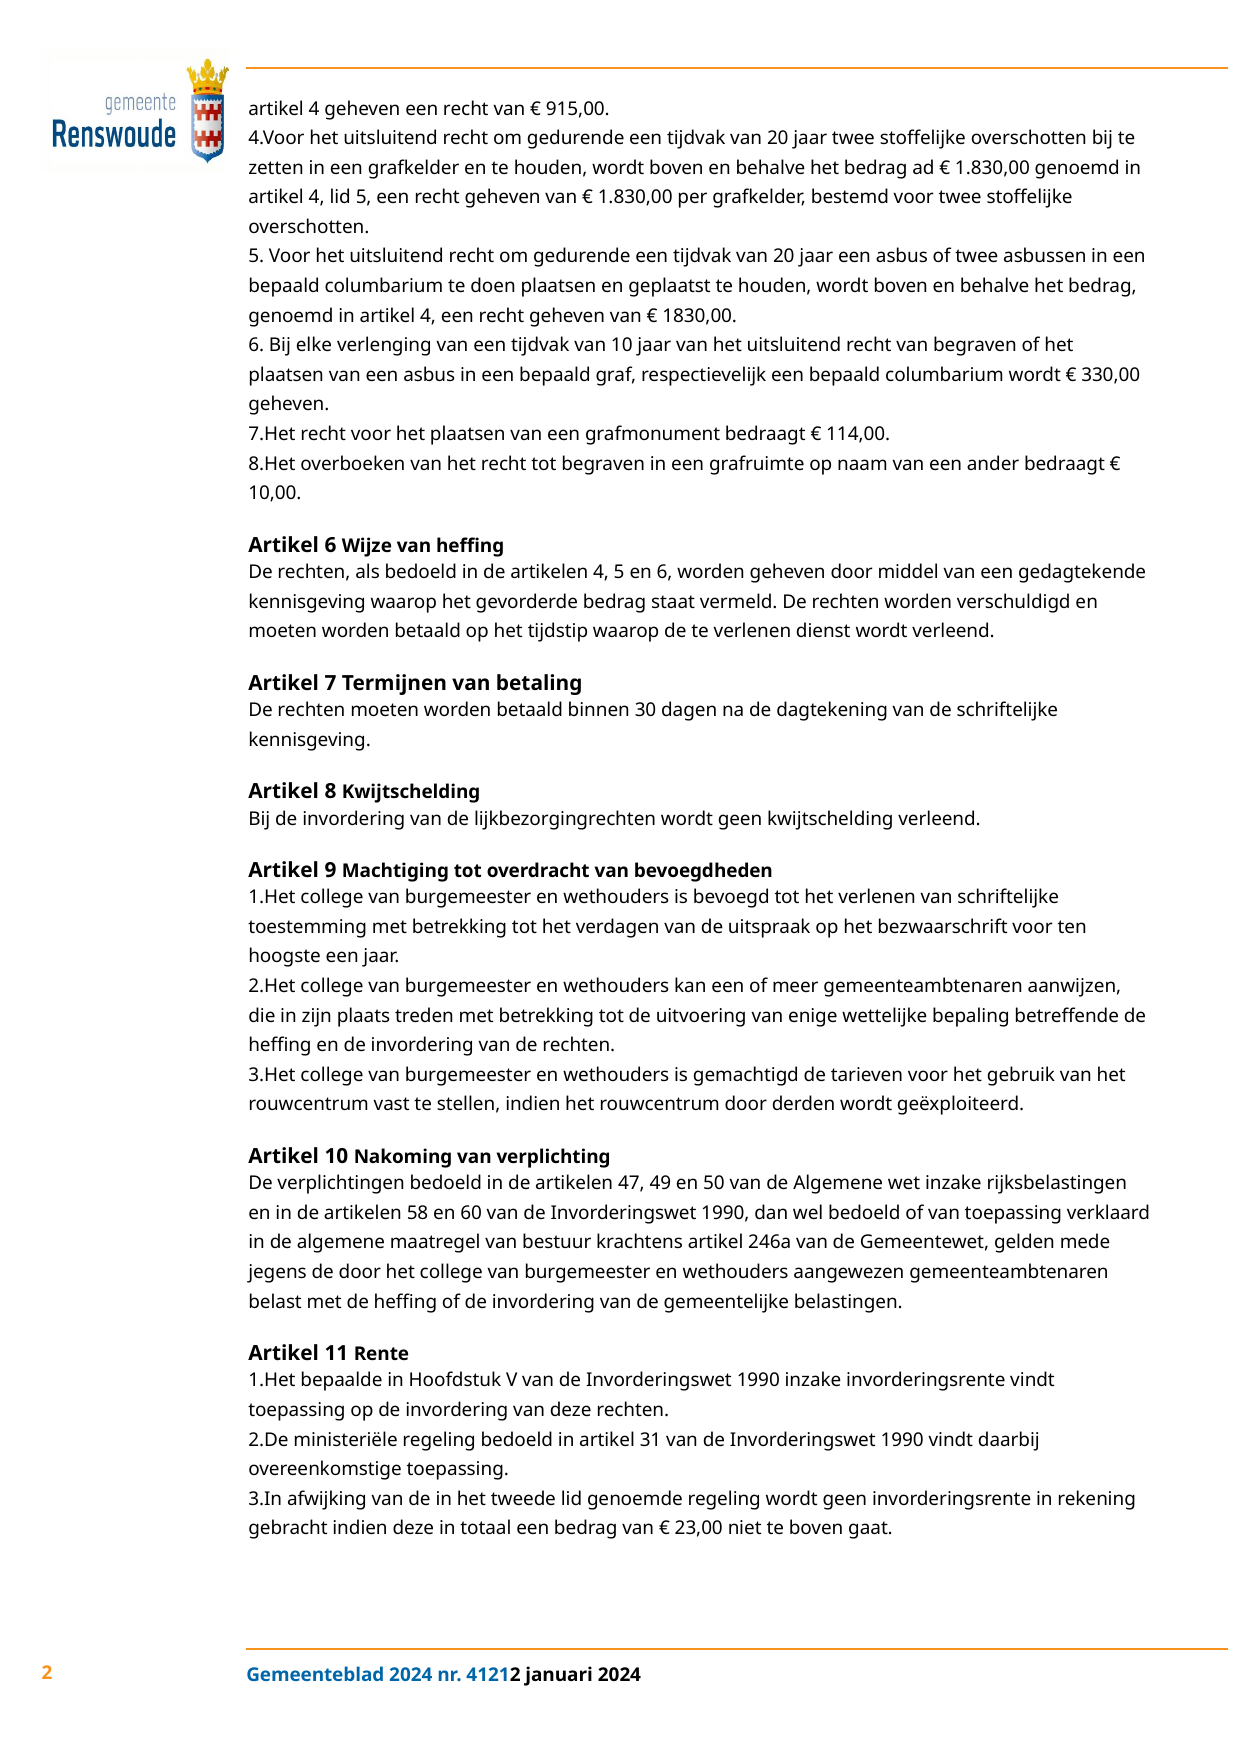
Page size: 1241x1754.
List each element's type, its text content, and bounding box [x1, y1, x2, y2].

text Bij de invordering van de lijkbezorgingrechten wordt geen kwijtschelding verleend. [248, 805, 1152, 830]
text De rechten moeten worden betaald binnen 30 dagen na de dagtekening van de schriftelijke kennisgeving. [248, 696, 1152, 752]
text Artikel 7 Termijnen van betaling [248, 668, 1152, 696]
text Artikel 11 Rente [248, 1338, 1152, 1367]
picture [41, 47, 231, 172]
text 5. Voor het uitsluitend recht om gedurende een tijdvak van 20 jaar een asbus of twee asbussen in een bepaald columbarium te doen plaatsen en geplaatst te houden, wordt boven en behalve het bedrag, genoemd in artikel 4, een recht geheven van € 1830,00. [248, 243, 1152, 328]
text 2.De ministeriële regeling bedoeld in artikel 31 van de Invorderingswet 1990 vindt daarbij overeenkomstige toepassing. [248, 1426, 1152, 1481]
text 7.Het recht voor het plaatsen van een grafmonument bedraagt € 114,00. [248, 420, 1152, 446]
text Artikel 10 Nakoming van verplichting [248, 1141, 1152, 1169]
text 8.Het overboeken van het recht tot begraven in een grafruimte op naam van een ander bedraagt € 10,00. [248, 450, 1152, 505]
text 3.In afwijking van de in het tweede lid genoemde regeling wordt geen invorderingsrente in rekening gebracht indien deze in totaal een bedrag van € 23,00 niet te boven gaat. [248, 1485, 1152, 1540]
text Artikel 9 Machtiging tot overdracht van bevoegdheden [248, 855, 1152, 883]
text 2.Het college van burgemeester en wethouders kan een of meer gemeenteambtenaren aanwijzen, die in zijn plaats treden met betrekking tot de uitvoering van enige wettelijke bepaling betreffende de heffing en de invordering van de rechten. [248, 972, 1152, 1057]
text Artikel 8 Kwijtschelding [248, 776, 1152, 805]
text 4.Voor het uitsluitend recht om gedurende een tijdvak van 20 jaar twee stoffelijke overschotten bij te zetten in een grafkelder en te houden, wordt boven en behalve het bedrag ad € 1.830,00 genoemd in artikel 4, lid 5, een recht geheven van € 1.830,00 per grafkelder, bestemd voor twee stoffelijke overschotten. [248, 124, 1152, 239]
text artikel 4 geheven een recht van € 915,00. [248, 95, 1152, 121]
text De rechten, als bedoeld in de artikelen 4, 5 en 6, worden geheven door middel van een gedagtekende kennisgeving waarop het gevorderde bedrag staat vermeld. De rechten worden verschuldigd en moeten worden betaald op het tijdstip waarop de te verlenen dienst wordt verleend. [248, 558, 1152, 643]
text Artikel 6 Wijze van heffing [248, 530, 1152, 558]
text De verplichtingen bedoeld in de artikelen 47, 49 en 50 van de Algemene wet inzake rijksbelastingen en in de artikelen 58 en 60 van de Invorderingswet 1990, dan wel bedoeld of van toepassing verklaard in de algemene maatregel van bestuur krachtens artikel 246a van de Gemeentewet, gelden mede jegens de door het college van burgemeester en wethouders aangewezen gemeenteambtenaren belast met de heffing of de invordering van de gemeentelijke belastingen. [248, 1169, 1152, 1313]
text 1.Het college van burgemeester en wethouders is bevoegd tot het verlenen van schriftelijke toestemming met betrekking tot het verdagen van de uitspraak op het bezwaarschrift voor ten hoogste een jaar. [248, 883, 1152, 968]
text 1.Het bepaalde in Hoofdstuk V van de Invorderingswet 1990 inzake invorderingsrente vindt toepassing op de invordering van deze rechten. [248, 1367, 1152, 1422]
text 6. Bij elke verlenging van een tijdvak van 10 jaar van het uitsluitend recht van begraven of het plaatsen van een asbus in een bepaald graf, respectievelijk een bepaald columbarium wordt € 330,00 geheven. [248, 331, 1152, 416]
text 3.Het college van burgemeester en wethouders is gemachtigd de tarieven voor het gebruik van het rouwcentrum vast te stellen, indien het rouwcentrum door derden wordt geëxploiteerd. [248, 1061, 1152, 1116]
